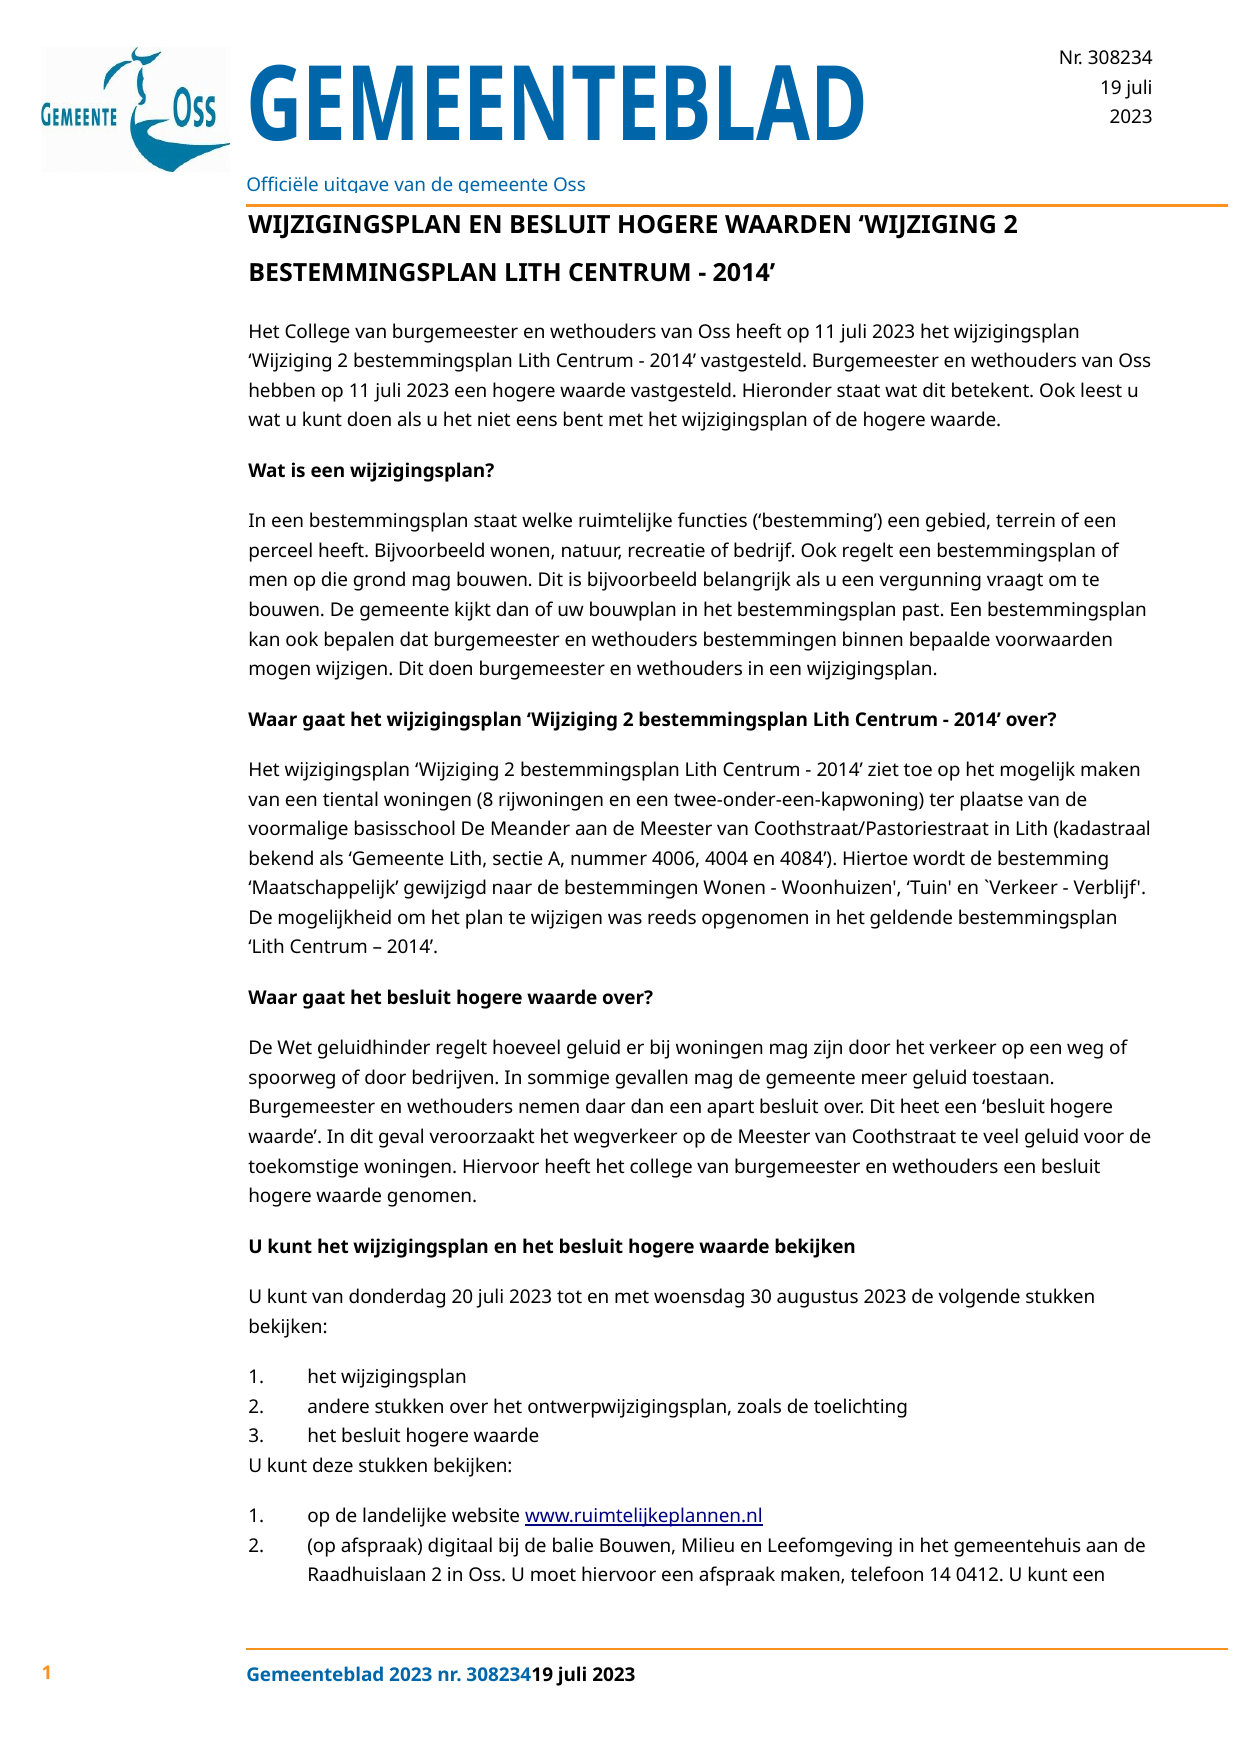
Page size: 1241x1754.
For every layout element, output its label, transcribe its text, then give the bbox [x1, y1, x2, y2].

text U kunt van donderdag 20 juli 2023 tot en met woensdag 30 augustus 2023 de volgende stukken bekijken: [248, 1283, 1152, 1339]
text De Wet geluidhinder regelt hoeveel geluid er bij woningen mag zijn door het verkeer op een weg of spoorweg of door bedrijven. In sommige gevallen mag de gemeente meer geluid toestaan. Burgemeester en wethouders nemen daar dan een apart besluit over. Dit heet een ‘besluit hogere waarde’. In dit geval veroorzaakt het wegverkeer op de Meester van Coothstraat te veel geluid voor de toekomstige woningen. Hiervoor heeft het college van burgemeester en wethouders een besluit hogere waarde genomen. [248, 1034, 1152, 1208]
list het wijzigingsplan [248, 1363, 1152, 1389]
list (op afspraak) digitaal bij de balie Bouwen, Milieu en Leefomgeving in het gemeentehuis aan de Raadhuislaan 2 in Oss. U moet hiervoor een afspraak maken, telefoon 14 0412. U kunt een [248, 1532, 1152, 1587]
list andere stukken over het ontwerpwijzigingsplan, zoals de toelichting [248, 1393, 1152, 1419]
text In een bestemmingsplan staat welke ruimtelijke functies (‘bestemming’) een gebied, terrein of een perceel heeft. Bijvoorbeeld wonen, natuur, recreatie of bedrijf. Ook regelt een bestemmingsplan of men op die grond mag bouwen. Dit is bijvoorbeeld belangrijk als u een vergunning vraagt om te bouwen. De gemeente kijkt dan of uw bouwplan in het bestemmingsplan past. Een bestemmingsplan kan ook bepalen dat burgemeester en wethouders bestemmingen binnen bepaalde voorwaarden mogen wijzigen. Dit doen burgemeester en wethouders in een wijzigingsplan. [248, 507, 1152, 681]
text U kunt deze stukken bekijken: [248, 1452, 1152, 1478]
text Het wijzigingsplan ‘Wijziging 2 bestemmingsplan Lith Centrum - 2014’ ziet toe op het mogelijk maken van een tiental woningen (8 rijwoningen en een twee-onder-een-kapwoning) ter plaatse van de voormalige basisschool De Meander aan de Meester van Coothstraat/Pastoriestraat in Lith (kadastraal bekend als ‘Gemeente Lith, sectie A, nummer 4006, 4004 en 4084’). Hiertoe wordt de bestemming ‘Maatschappelijk’ gewijzigd naar de bestemmingen Wonen - Woonhuizen', ‘Tuin' en `Verkeer - Verblijf'. De mogelijkheid om het plan te wijzigen was reeds opgenomen in het geldende bestemmingsplan ‘Lith Centrum – 2014’. [248, 756, 1152, 959]
text WIJZIGINGSPLAN EN BESLUIT HOGERE WAARDEN ‘WIJZIGING 2 BESTEMMINGSPLAN LITH CENTRUM - 2014’ [248, 207, 1152, 288]
text Het College van burgemeester en wethouders van Oss heeft op 11 juli 2023 het wijzigingsplan ‘Wijziging 2 bestemmingsplan Lith Centrum - 2014’ vastgesteld. Burgemeester en wethouders van Oss hebben op 11 juli 2023 een hogere waarde vastgesteld. Hieronder staat wat dit betekent. Ook leest u wat u kunt doen als u het niet eens bent met het wijzigingsplan of de hogere waarde. [248, 318, 1152, 432]
text Waar gaat het wijzigingsplan ‘Wijziging 2 bestemmingsplan Lith Centrum - 2014’ over? [248, 706, 1152, 732]
text Wat is een wijzigingsplan? [248, 457, 1152, 483]
text Waar gaat het besluit hogere waarde over? [248, 984, 1152, 1010]
text U kunt het wijzigingsplan en het besluit hogere waarde bekijken [248, 1233, 1152, 1259]
list op de landelijke website www.ruimtelijkeplannen.nl [248, 1502, 1152, 1528]
list het besluit hogere waarde [248, 1422, 1152, 1448]
picture [41, 47, 231, 172]
